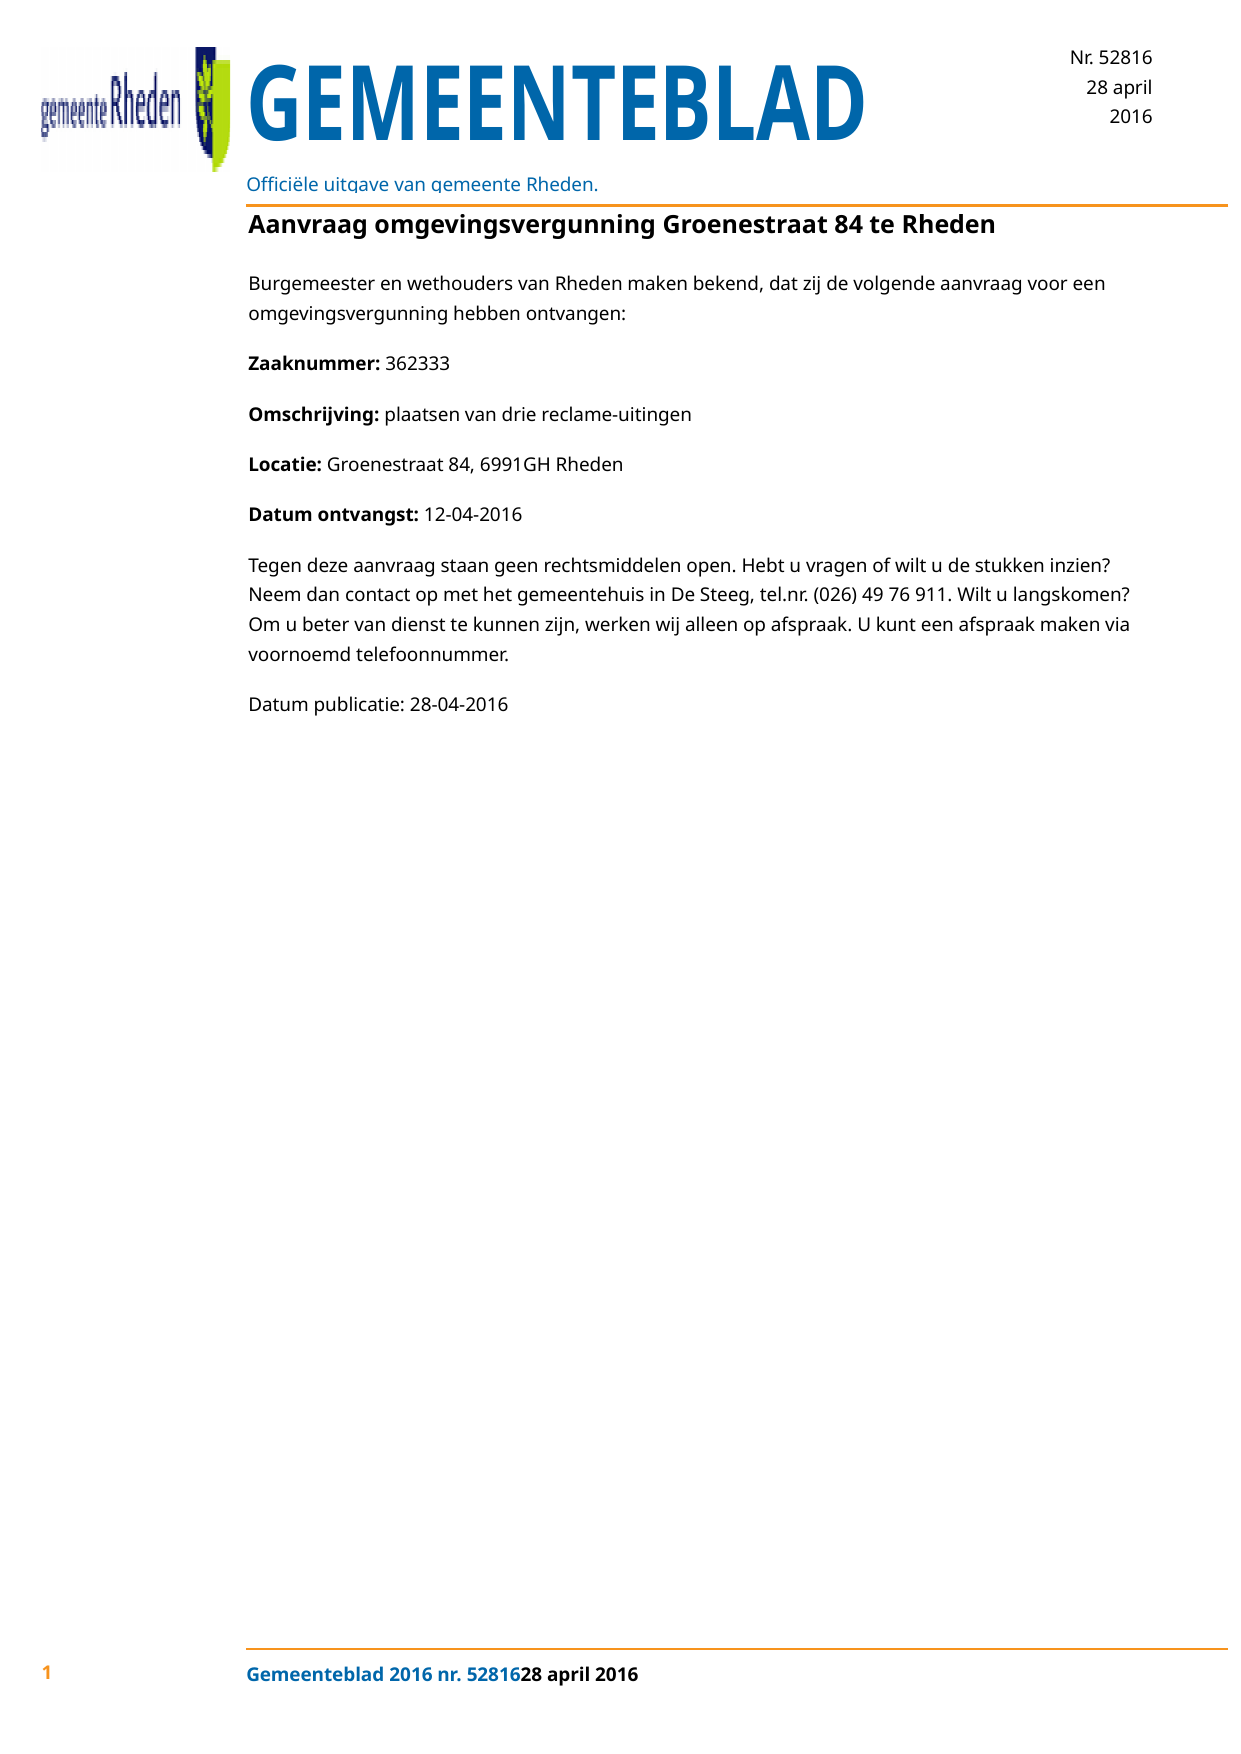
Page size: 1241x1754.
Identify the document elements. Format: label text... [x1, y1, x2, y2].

text Datum ontvangst: 12-04-2016 [248, 502, 1152, 527]
text Locatie: Groenestraat 84, 6991GH Rheden [248, 451, 1152, 477]
text Zaaknummer: 362333 [248, 350, 1152, 376]
text Aanvraag omgevingsvergunning Groenestraat 84 te Rheden [248, 207, 1152, 241]
text Datum publicatie: 28-04-2016 [248, 691, 1152, 717]
text Burgemeester en wethouders van Rheden maken bekend, dat zij de volgende aanvraag voor een omgevingsvergunning hebben ontvangen: [248, 270, 1152, 326]
text Omschrijving: plaatsen van drie reclame-uitingen [248, 401, 1152, 426]
text Tegen deze aanvraag staan geen rechtsmiddelen open. Hebt u vragen of wilt u de stukken inzien? Neem dan contact op met het gemeentehuis in De Steeg, tel.nr. (026) 49 76 911. Wilt u langskomen? Om u beter van dienst te kunnen zijn, werken wij alleen op afspraak. U kunt een afspraak maken via voornoemd telefoonnummer. [248, 552, 1152, 666]
picture [41, 47, 231, 172]
